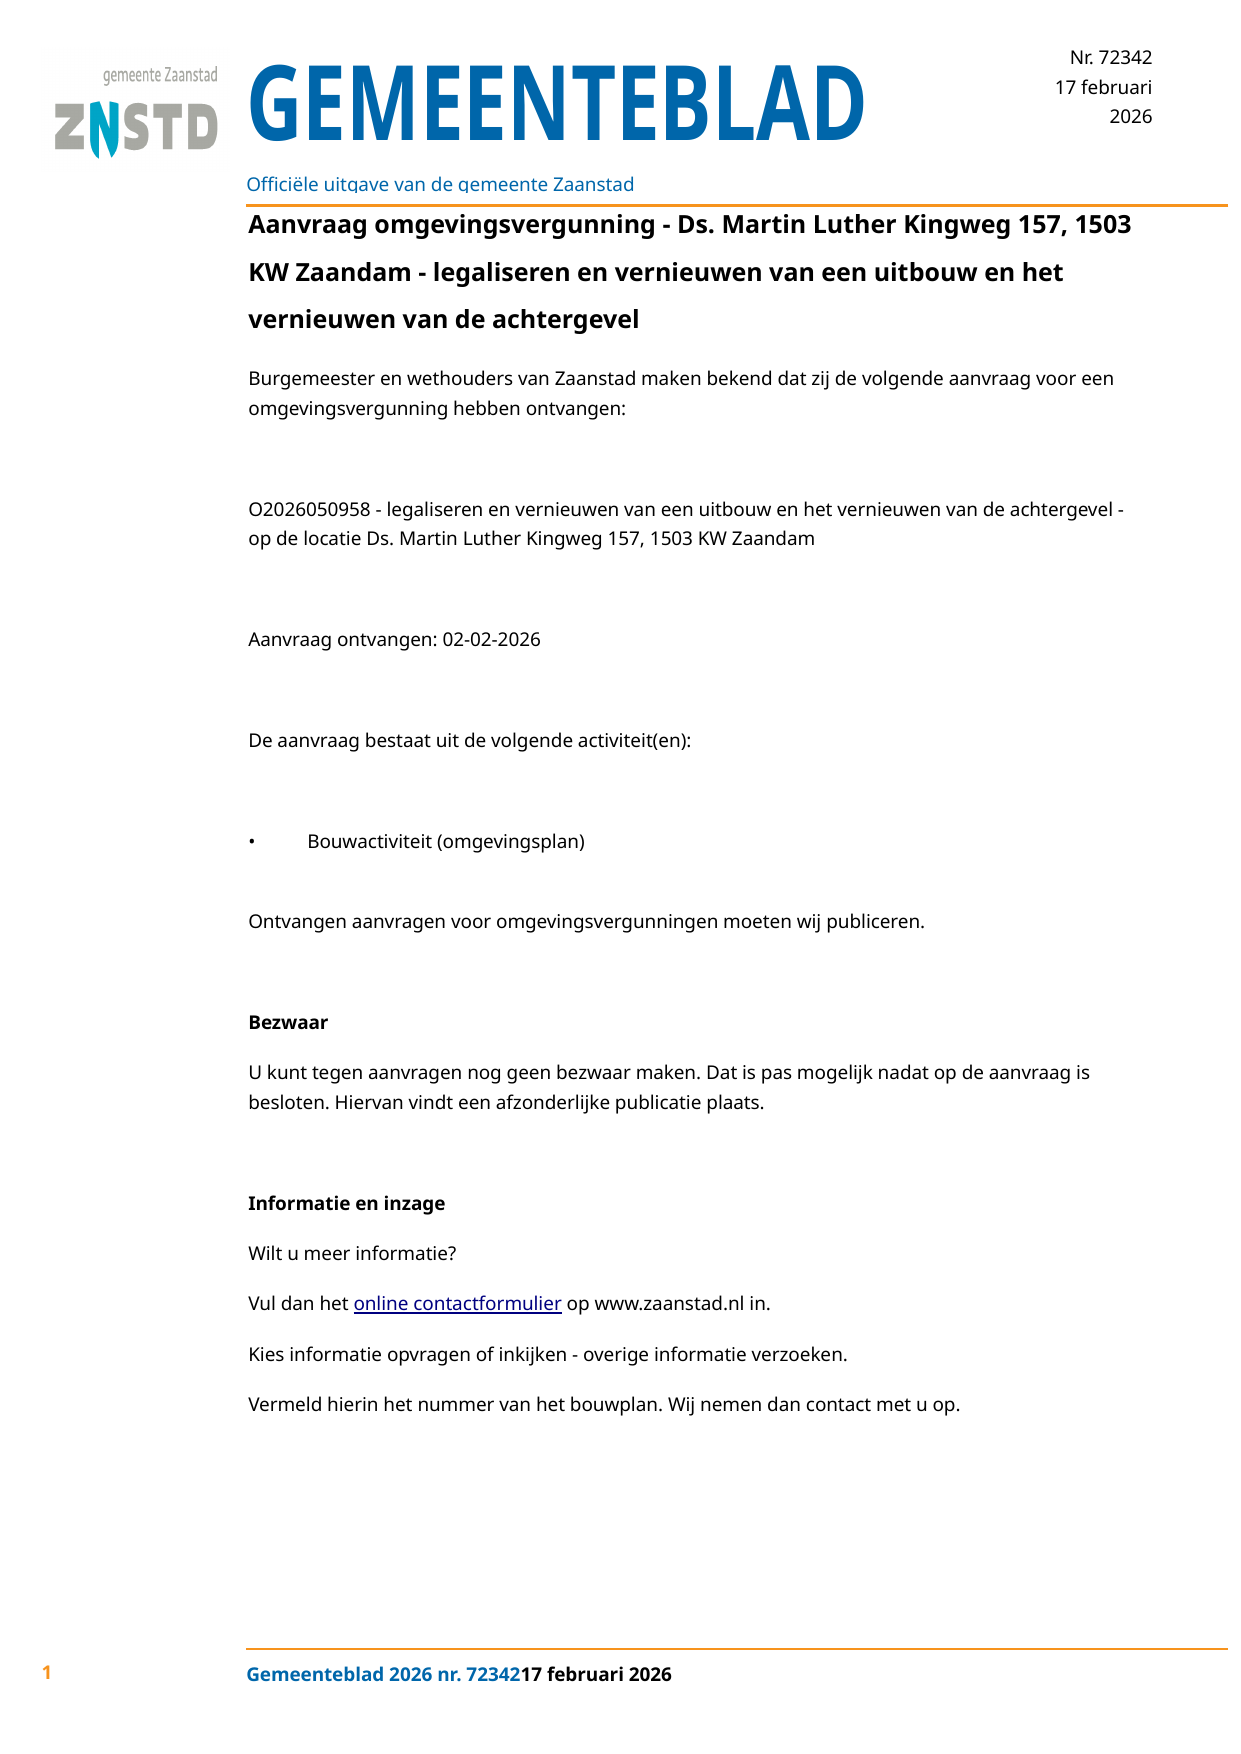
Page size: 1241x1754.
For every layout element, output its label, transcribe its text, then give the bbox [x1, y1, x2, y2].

text Vul dan het online contactformulier op www.zaanstad.nl in. [248, 1291, 1152, 1316]
text Aanvraag omgevingsvergunning - Ds. Martin Luther Kingweg 157, 1503 KW Zaandam - legaliseren en vernieuwen van een uitbouw en het vernieuwen van de achtergevel [248, 207, 1152, 336]
text Aanvraag ontvangen: 02-02-2026 [248, 626, 1152, 652]
text Burgemeester en wethouders van Zaanstad maken bekend dat zij de volgende aanvraag voor een omgevingsvergunning hebben ontvangen: [248, 366, 1152, 421]
text Kies informatie opvragen of inkijken - overige informatie verzoeken. [248, 1341, 1152, 1367]
text O2026050958 - legaliseren en vernieuwen van een uitbouw en het vernieuwen van de achtergevel - op de locatie Ds. Martin Luther Kingweg 157, 1503 KW Zaandam [248, 496, 1152, 551]
text Informatie en inzage [248, 1190, 1152, 1215]
text Vermeld hierin het nummer van het bouwplan. Wij nemen dan contact met u op. [248, 1391, 1152, 1417]
text U kunt tegen aanvragen nog geen bezwaar maken. Dat is pas mogelijk nadat op de aanvraag is besloten. Hiervan vindt een afzonderlijke publicatie plaats. [248, 1059, 1152, 1114]
text De aanvraag bestaat uit de volgende activiteit(en): [248, 727, 1152, 753]
text Bezwaar [248, 1009, 1152, 1034]
text Ontvangen aanvragen voor omgevingsvergunningen moeten wij publiceren. [248, 908, 1152, 934]
text Wilt u meer informatie? [248, 1240, 1152, 1266]
list Bouwactiviteit (omgevingsplan) [248, 828, 1152, 854]
picture [41, 47, 231, 172]
